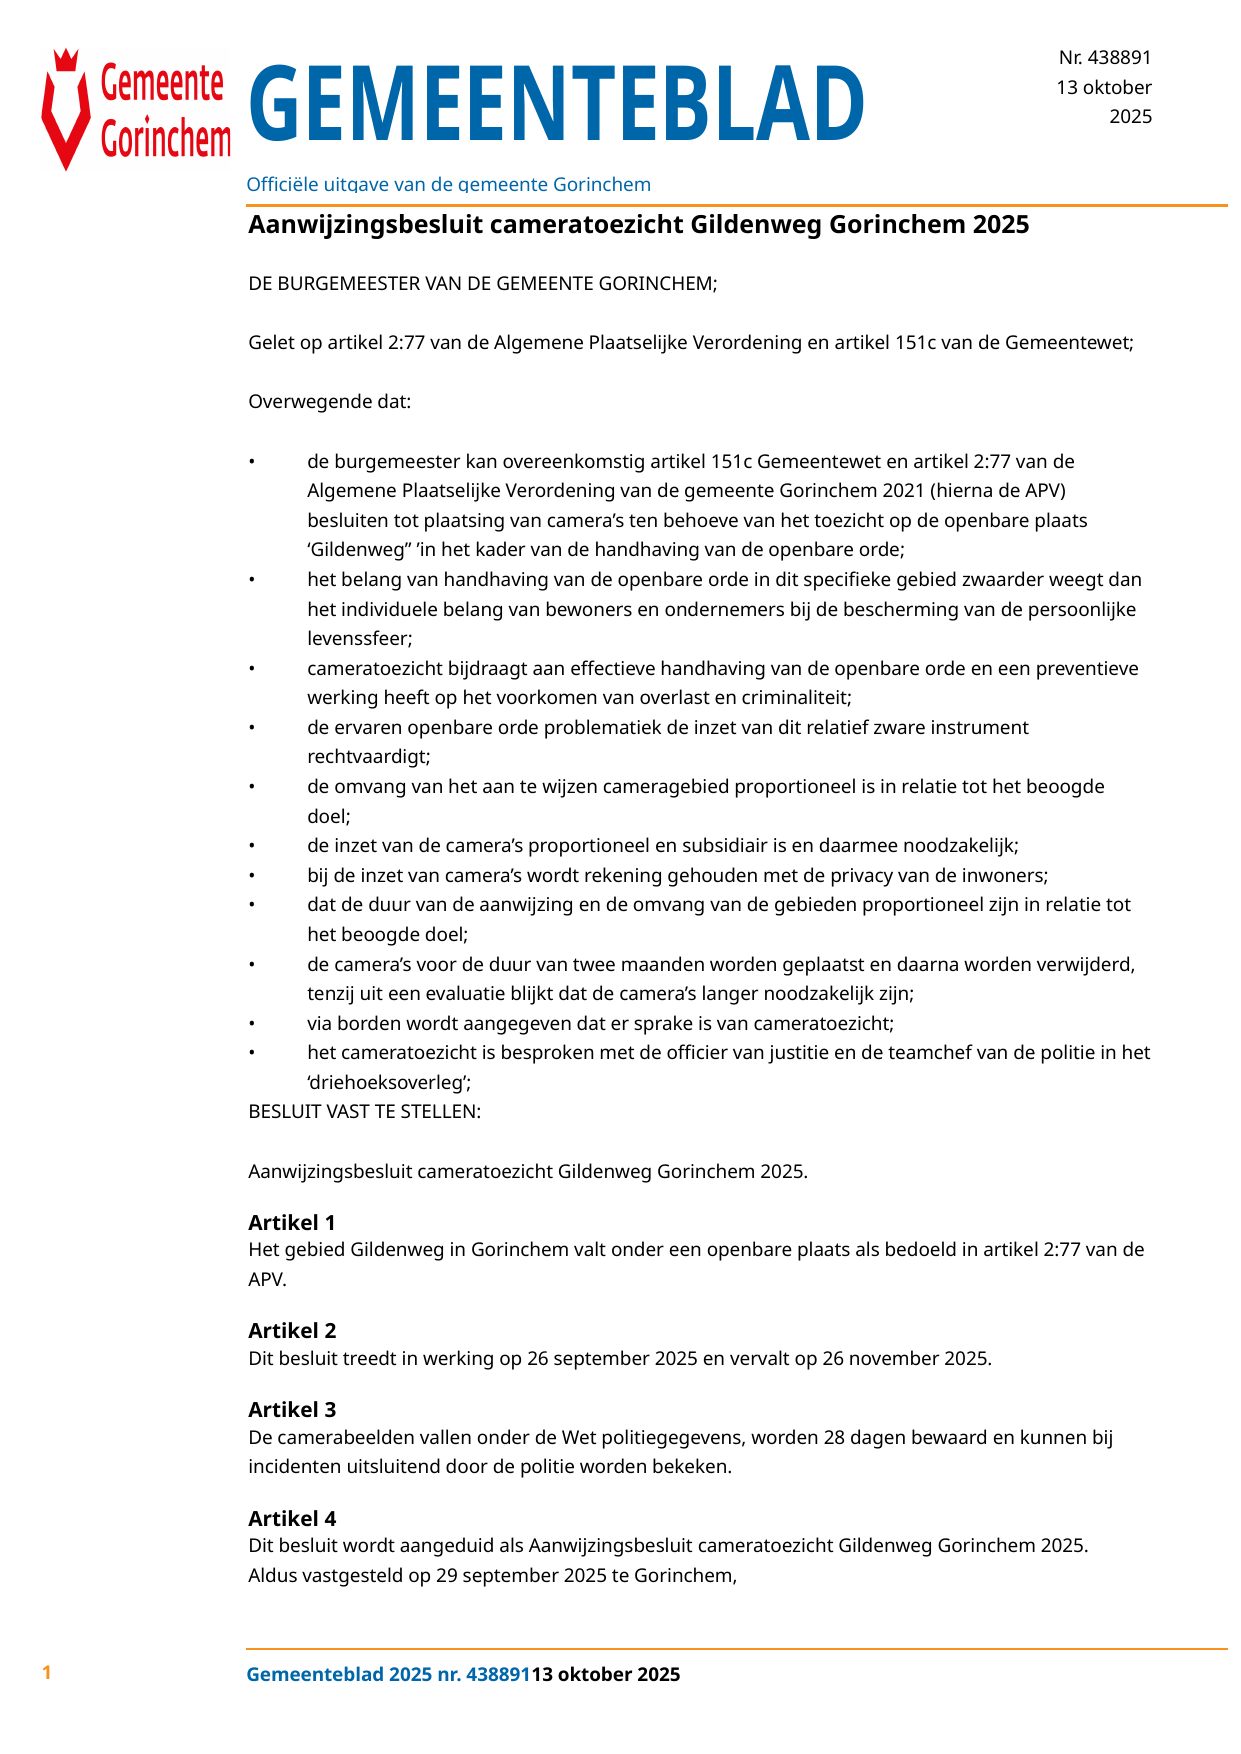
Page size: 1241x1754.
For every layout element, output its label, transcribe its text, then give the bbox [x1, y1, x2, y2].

list de burgemeester kan overeenkomstig artikel 151c Gemeentewet en artikel 2:77 van de Algemene Plaatselijke Verordening van de gemeente Gorinchem 2021 (hierna de APV) besluiten tot plaatsing van camera’s ten behoeve van het toezicht op de openbare plaats ‘Gildenweg” ’in het kader van de handhaving van de openbare orde; [248, 448, 1152, 562]
text Dit besluit wordt aangeduid als Aanwijzingsbesluit cameratoezicht Gildenweg Gorinchem 2025. [248, 1532, 1152, 1558]
text Aanwijzingsbesluit cameratoezicht Gildenweg Gorinchem 2025. [248, 1158, 1152, 1183]
list cameratoezicht bijdraagt aan effectieve handhaving van de openbare orde en een preventieve werking heeft op het voorkomen van overlast en criminaliteit; [248, 655, 1152, 710]
picture [41, 47, 231, 172]
text Aldus vastgesteld op 29 september 2025 te Gorinchem, [248, 1562, 1152, 1588]
text Gelet op artikel 2:77 van de Algemene Plaatselijke Verordening en artikel 151c van de Gemeentewet; [248, 329, 1152, 355]
text Aanwijzingsbesluit cameratoezicht Gildenweg Gorinchem 2025 [248, 207, 1152, 241]
text Dit besluit treedt in werking op 26 september 2025 en vervalt op 26 november 2025. [248, 1345, 1152, 1371]
text BESLUIT VAST TE STELLEN: [248, 1099, 1152, 1124]
text Artikel 1 [248, 1208, 1152, 1237]
text DE BURGEMEESTER VAN DE GEMEENTE GORINCHEM; [248, 270, 1152, 296]
list het cameratoezicht is besproken met de officier van justitie en de teamchef van de politie in het ‘driehoeksoverleg’; [248, 1039, 1152, 1095]
text Artikel 2 [248, 1317, 1152, 1345]
list bij de inzet van camera’s wordt rekening gehouden met de privacy van de inwoners; [248, 862, 1152, 888]
list de camera’s voor de duur van twee maanden worden geplaatst en daarna worden verwijderd, tenzij uit een evaluatie blijkt dat de camera’s langer noodzakelijk zijn; [248, 951, 1152, 1006]
text De camerabeelden vallen onder de Wet politiegegevens, worden 28 dagen bewaard en kunnen bij incidenten uitsluitend door de politie worden bekeken. [248, 1424, 1152, 1479]
list de ervaren openbare orde problematiek de inzet van dit relatief zware instrument rechtvaardigt; [248, 714, 1152, 769]
list dat de duur van de aanwijzing en de omvang van de gebieden proportioneel zijn in relatie tot het beoogde doel; [248, 892, 1152, 947]
text Het gebied Gildenweg in Gorinchem valt onder een openbare plaats als bedoeld in artikel 2:77 van de APV. [248, 1237, 1152, 1292]
text Artikel 4 [248, 1504, 1152, 1532]
list de inzet van de camera’s proportioneel en subsidiair is en daarmee noodzakelijk; [248, 832, 1152, 858]
list via borden wordt aangegeven dat er sprake is van cameratoezicht; [248, 1010, 1152, 1036]
list de omvang van het aan te wijzen cameragebied proportioneel is in relatie tot het beoogde doel; [248, 773, 1152, 828]
text Artikel 3 [248, 1396, 1152, 1424]
list het belang van handhaving van de openbare orde in dit specifieke gebied zwaarder weegt dan het individuele belang van bewoners en ondernemers bij de bescherming van de persoonlijke levenssfeer; [248, 566, 1152, 651]
text Overwegende dat: [248, 389, 1152, 414]
